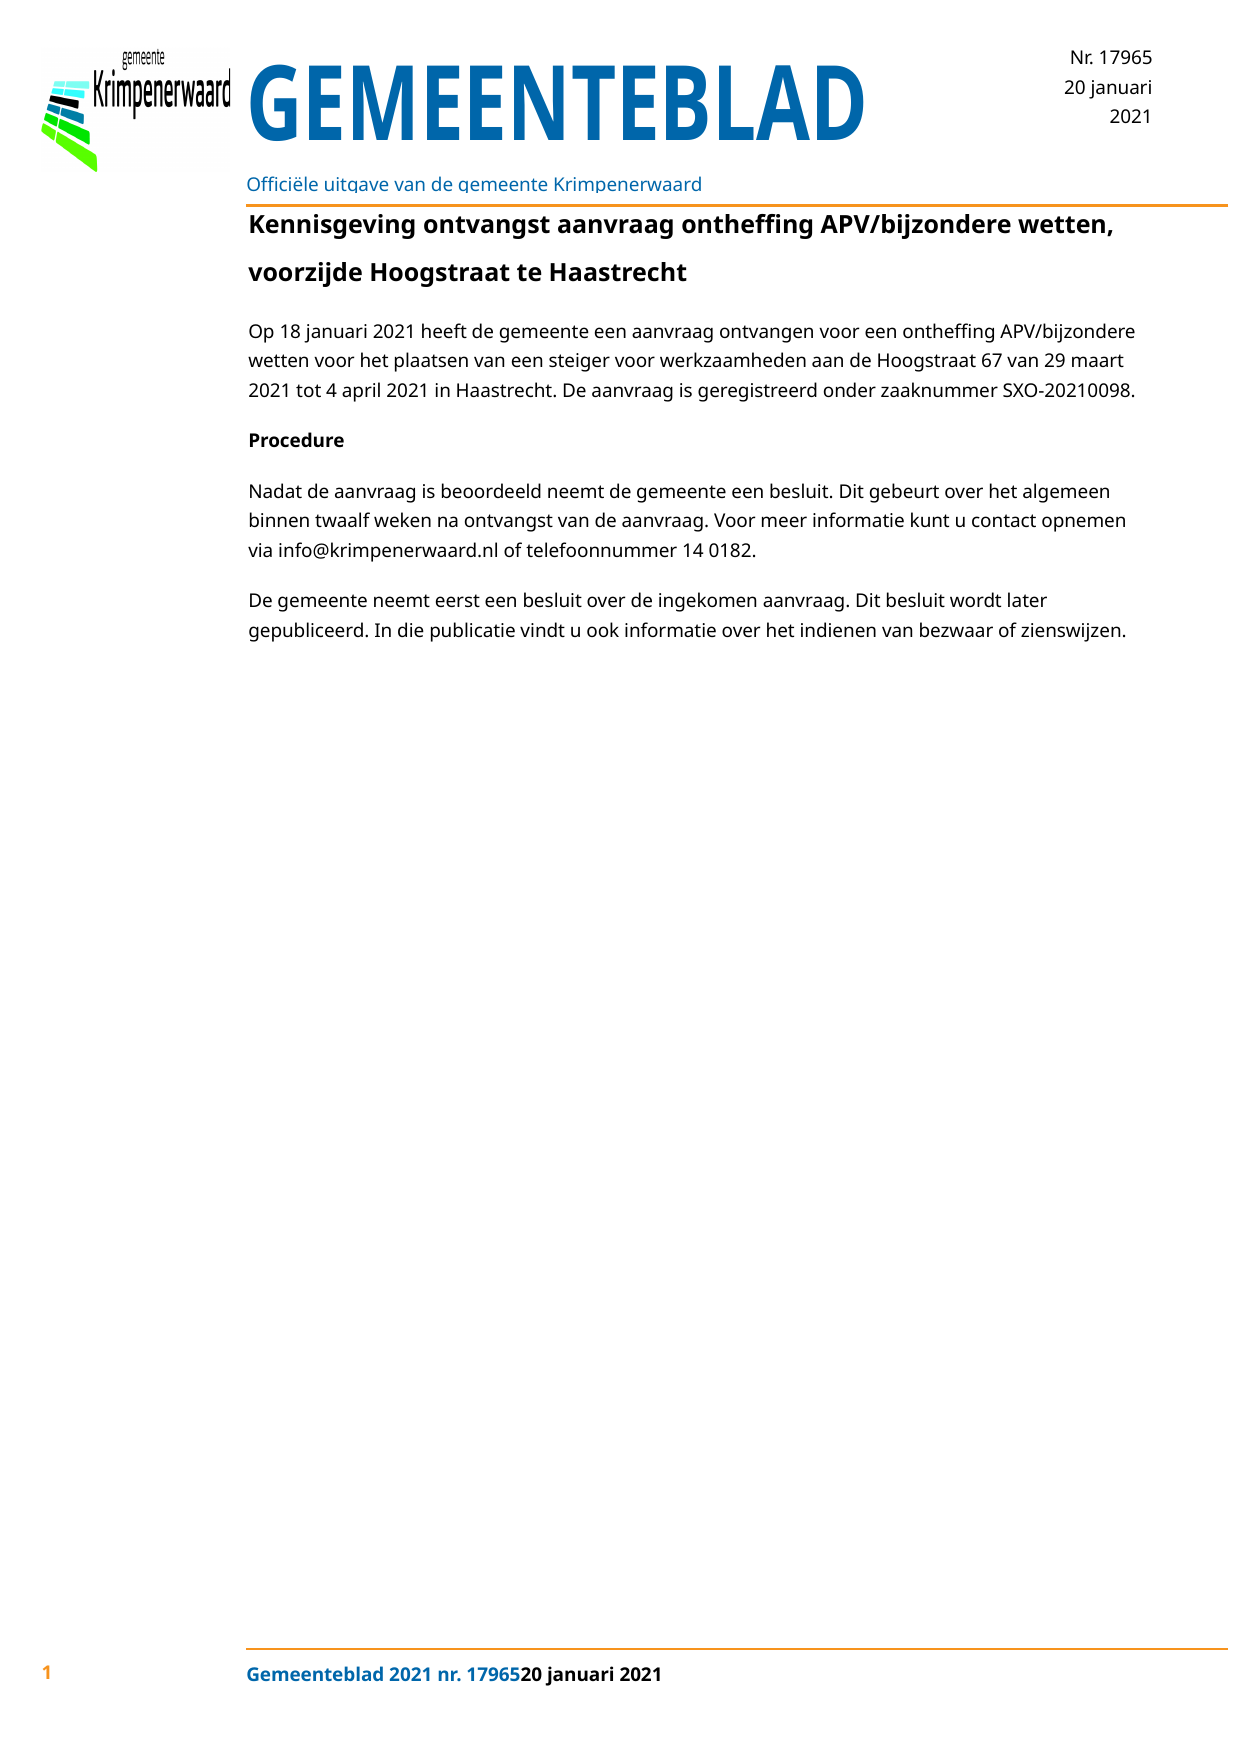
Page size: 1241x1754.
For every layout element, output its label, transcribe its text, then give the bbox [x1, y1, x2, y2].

text Kennisgeving ontvangst aanvraag ontheffing APV/bijzondere wetten, voorzijde Hoogstraat te Haastrecht [248, 207, 1152, 288]
text De gemeente neemt eerst een besluit over de ingekomen aanvraag. Dit besluit wordt later gepubliceerd. In die publicatie vindt u ook informatie over het indienen van bezwaar of zienswijzen. [248, 587, 1152, 643]
picture [41, 47, 231, 172]
text Op 18 januari 2021 heeft de gemeente een aanvraag ontvangen voor een ontheffing APV/bijzondere wetten voor het plaatsen van een steiger voor werkzaamheden aan de Hoogstraat 67 van 29 maart 2021 tot 4 april 2021 in Haastrecht. De aanvraag is geregistreerd onder zaaknummer SXO-20210098. [248, 318, 1152, 403]
text Nadat de aanvraag is beoordeeld neemt de gemeente een besluit. Dit gebeurt over het algemeen binnen twaalf weken na ontvangst van de aanvraag. Voor meer informatie kunt u contact opnemen via info@krimpenerwaard.nl of telefoonnummer 14 0182. [248, 478, 1152, 563]
text Procedure [248, 427, 1152, 453]
